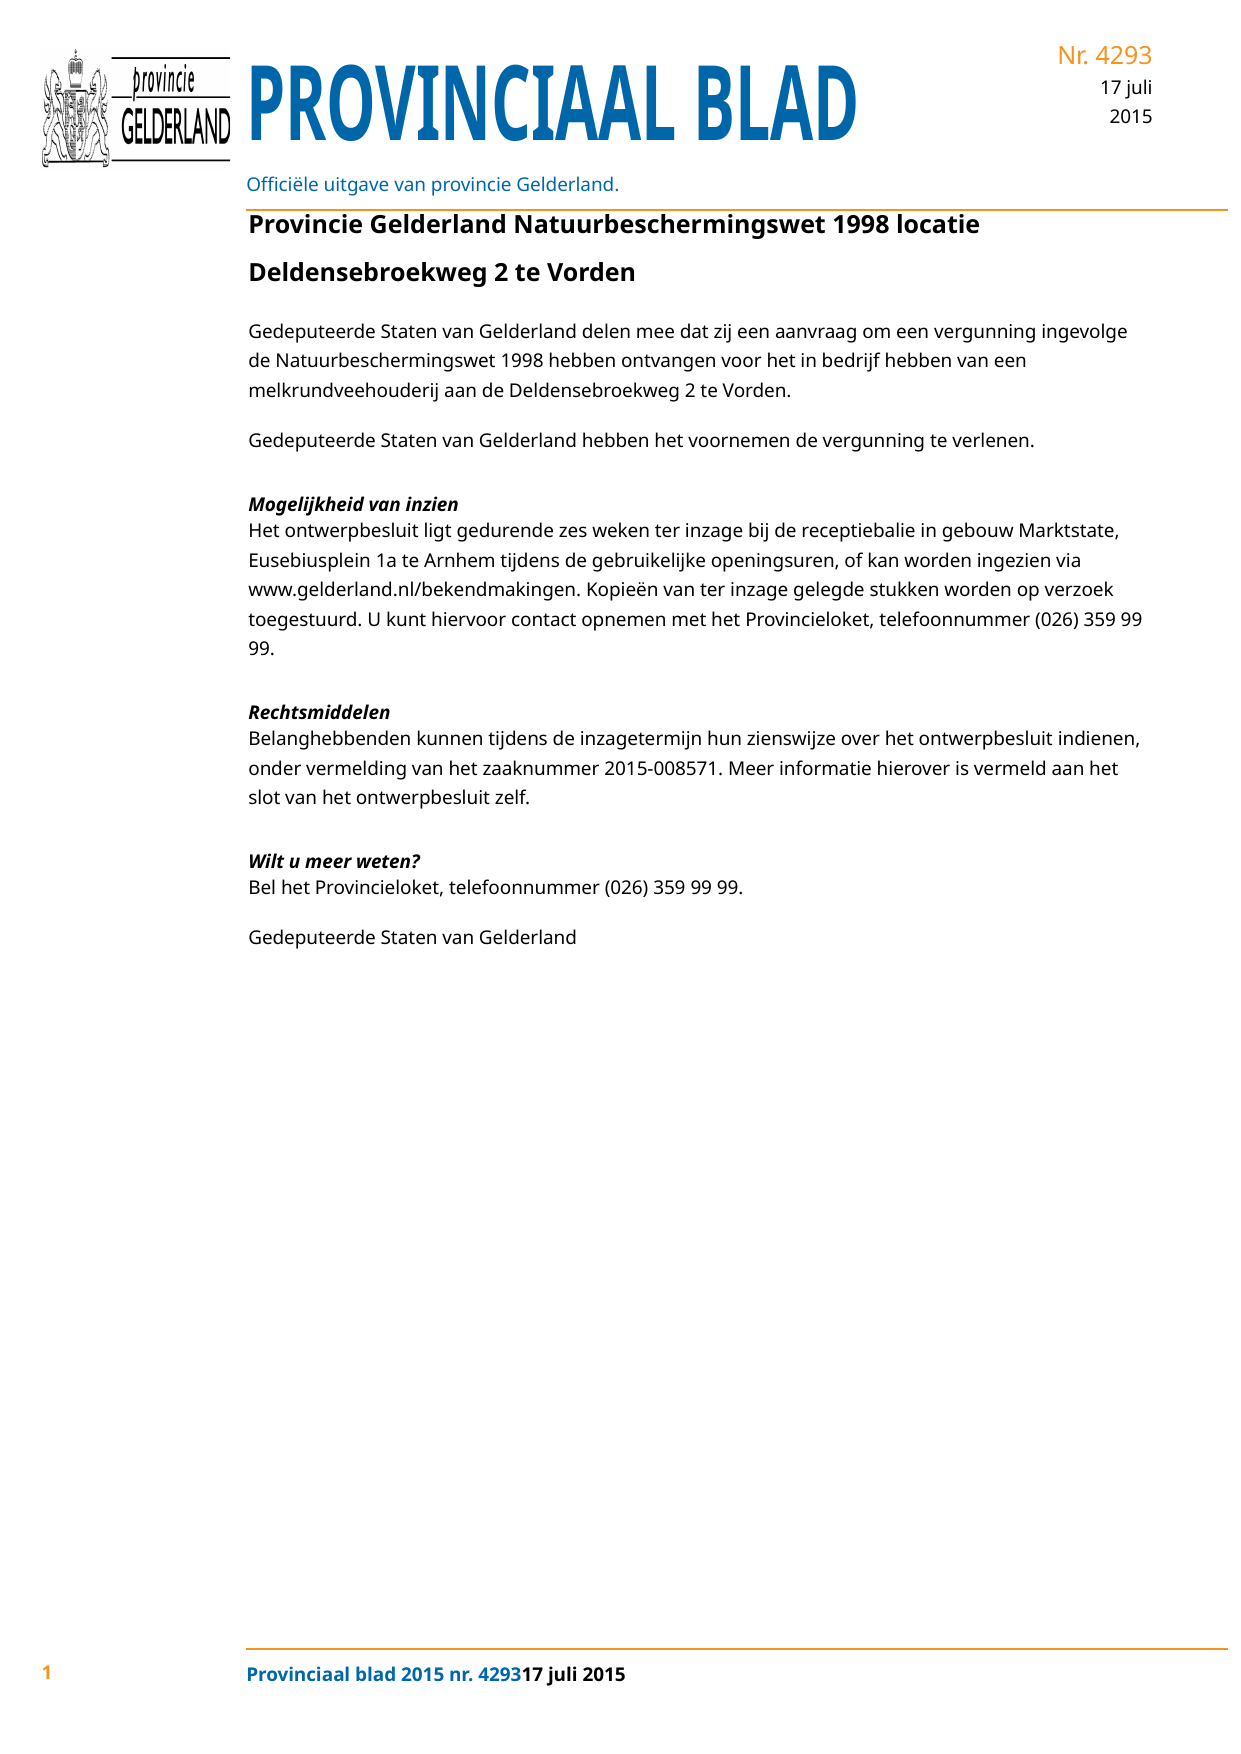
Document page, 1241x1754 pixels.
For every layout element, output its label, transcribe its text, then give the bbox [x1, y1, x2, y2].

text Bel het Provincieloket, telefoonnummer (026) 359 99 99. [248, 874, 1152, 900]
text Gedeputeerde Staten van Gelderland delen mee dat zij een aanvraag om een vergunning ingevolge de Natuurbeschermingswet 1998 hebben ontvangen voor het in bedrijf hebben van een melkrundveehouderij aan de Deldensebroekweg 2 te Vorden. [248, 318, 1152, 403]
text Het ontwerpbesluit ligt gedurende zes weken ter inzage bij de receptiebalie in gebouw Marktstate, Eusebiusplein 1a te Arnhem tijdens de gebruikelijke openingsuren, of kan worden ingezien via www.gelderland.nl/bekendmakingen. Kopieën van ter inzage gelegde stukken worden op verzoek toegestuurd. U kunt hiervoor contact opnemen met het Provincieloket, telefoonnummer (026) 359 99 99. [248, 517, 1152, 661]
text Gedeputeerde Staten van Gelderland hebben het voornemen de vergunning te verlenen. [248, 427, 1152, 453]
text Mogelijkheid van inzien [248, 491, 1152, 517]
text Gedeputeerde Staten van Gelderland [248, 924, 1152, 950]
picture [41, 47, 231, 172]
text Rechtsmiddelen [248, 699, 1152, 725]
text Belanghebbenden kunnen tijdens de inzagetermijn hun zienswijze over het ontwerpbesluit indienen, onder vermelding van het zaaknummer 2015-008571. Meer informatie hierover is vermeld aan het slot van het ontwerpbesluit zelf. [248, 725, 1152, 810]
text Wilt u meer weten? [248, 848, 1152, 874]
text Provincie Gelderland Natuurbeschermingswet 1998 locatie Deldensebroekweg 2 te Vorden [248, 211, 1152, 288]
